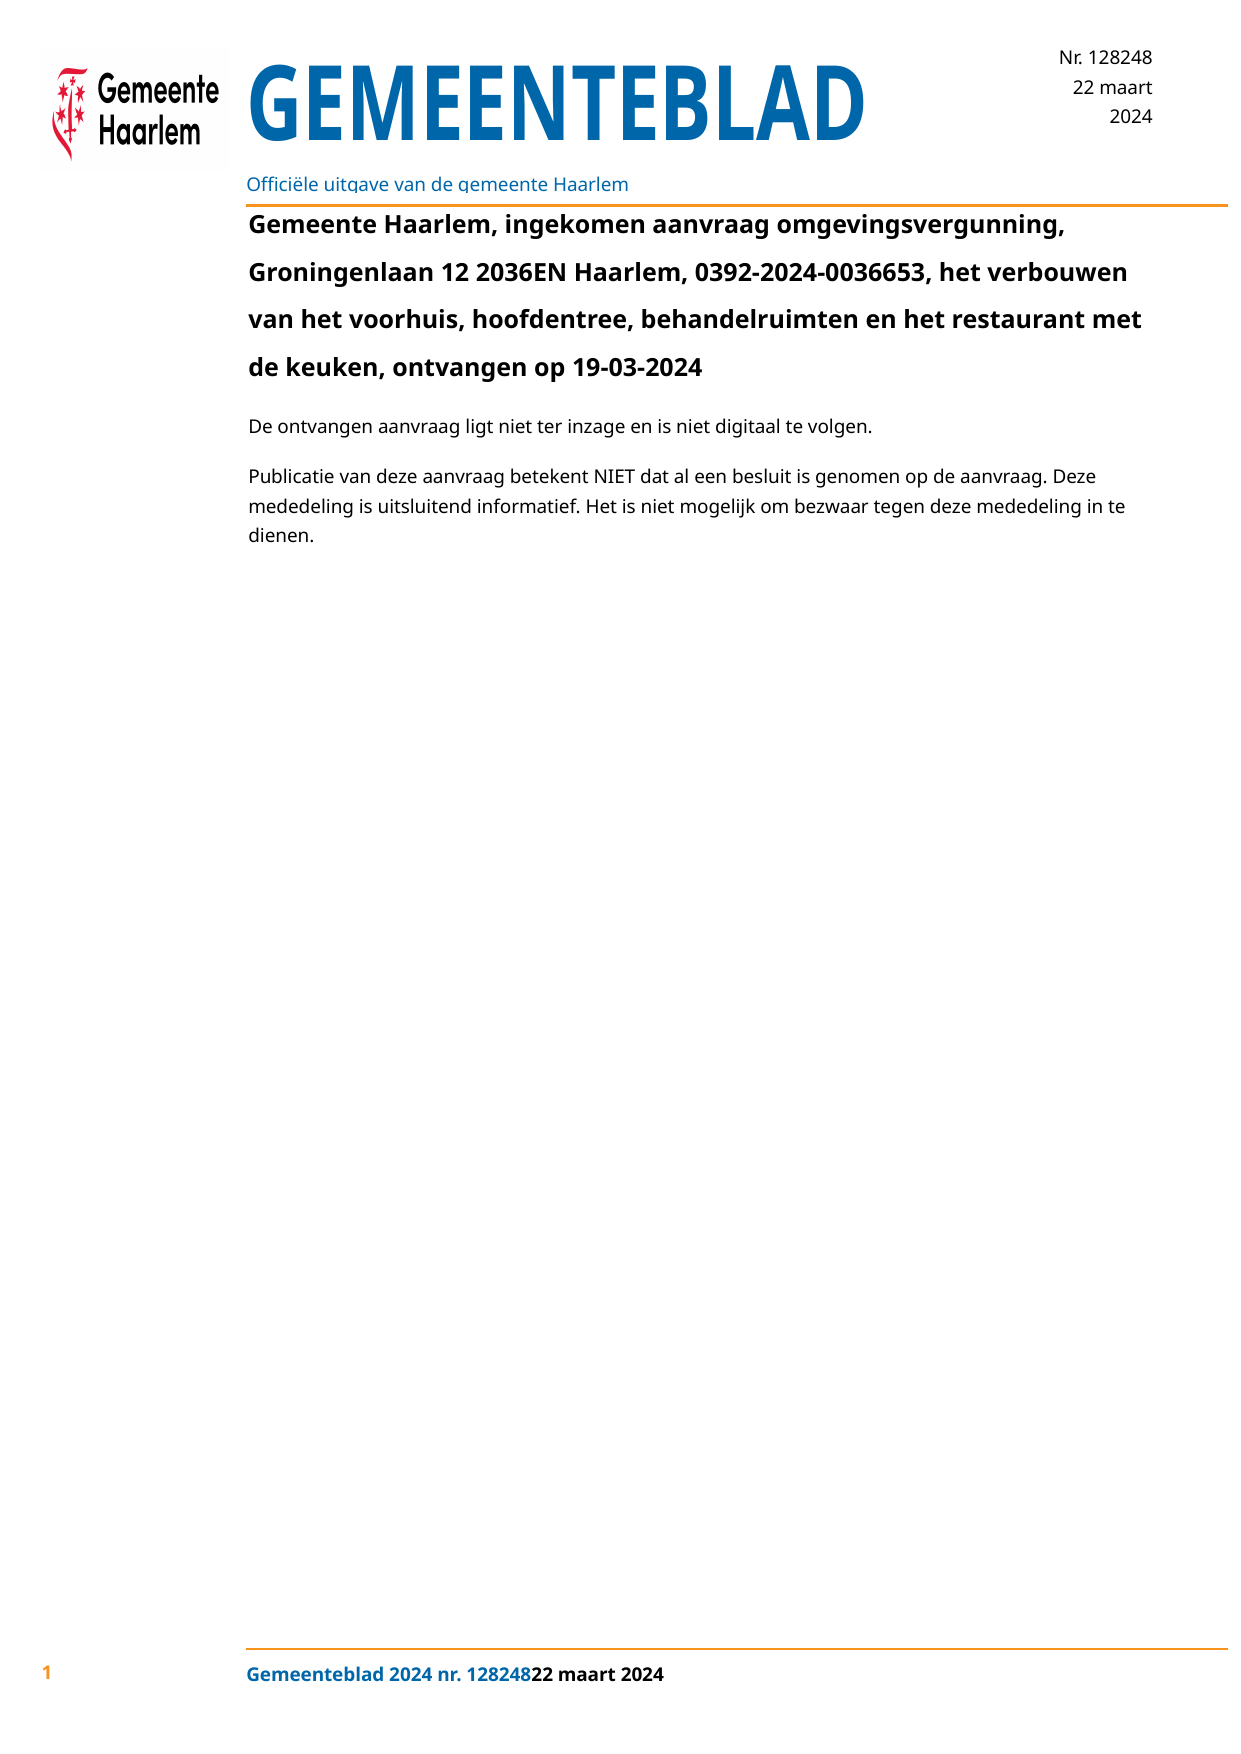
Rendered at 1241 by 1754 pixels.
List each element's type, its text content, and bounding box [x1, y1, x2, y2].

text Gemeente Haarlem, ingekomen aanvraag omgevingsvergunning, Groningenlaan 12 2036EN Haarlem, 0392-2024-0036653, het verbouwen van het voorhuis, hoofdentree, behandelruimten en het restaurant met de keuken, ontvangen op 19-03-2024 [248, 207, 1152, 384]
text De ontvangen aanvraag ligt niet ter inzage en is niet digitaal te volgen. [248, 413, 1152, 439]
picture [41, 47, 231, 172]
text Publicatie van deze aanvraag betekent NIET dat al een besluit is genomen op de aanvraag. Deze mededeling is uitsluitend informatief. Het is niet mogelijk om bezwaar tegen deze mededeling in te dienen. [248, 463, 1152, 548]
